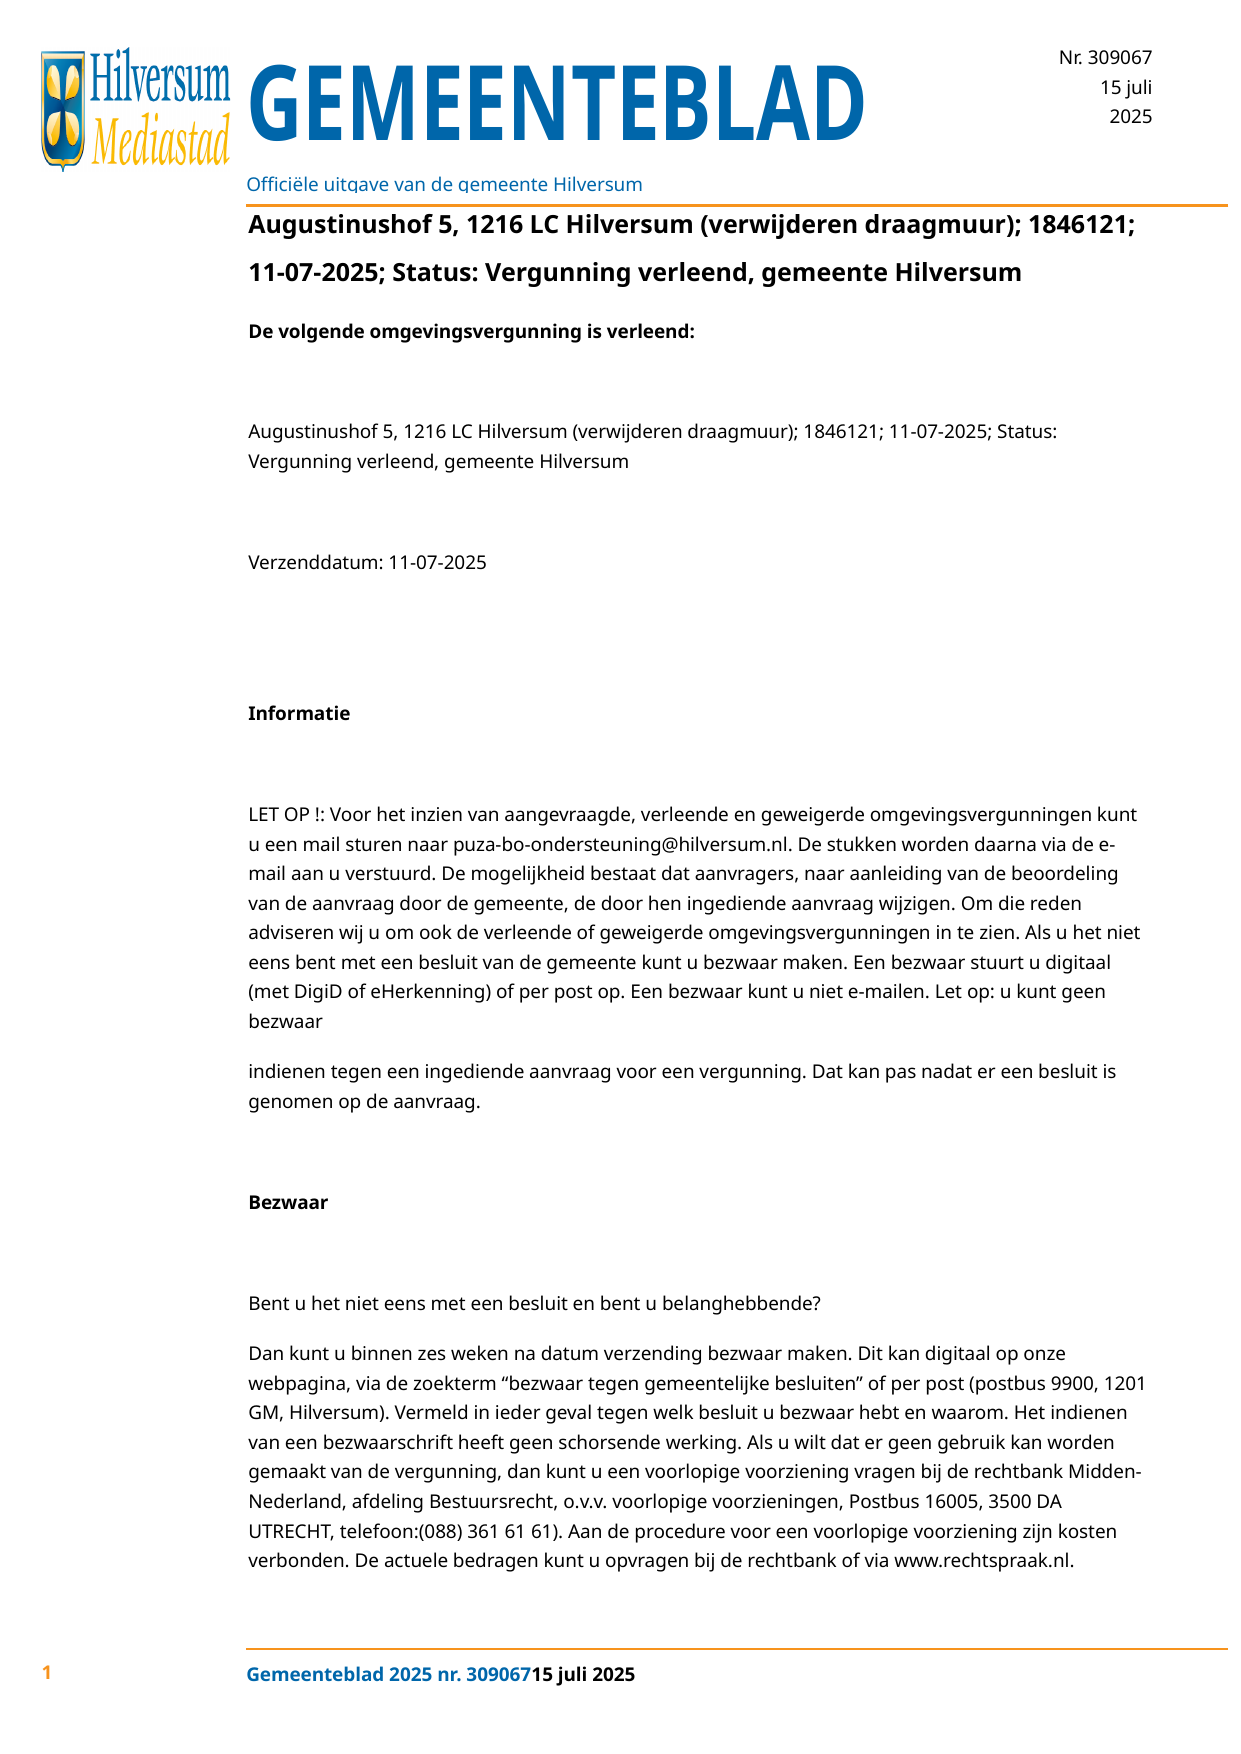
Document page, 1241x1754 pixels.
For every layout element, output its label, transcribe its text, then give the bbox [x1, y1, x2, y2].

text De volgende omgevingsvergunning is verleend: [248, 318, 1152, 344]
text Bezwaar [248, 1189, 1152, 1215]
text Bent u het niet eens met een besluit en bent u belanghebbende? [248, 1290, 1152, 1316]
text Augustinushof 5, 1216 LC Hilversum (verwijderen draagmuur); 1846121; 11-07-2025; Status: Vergunning verleend, gemeente Hilversum [248, 207, 1152, 288]
text Verzenddatum: 11-07-2025 [248, 549, 1152, 575]
picture [41, 47, 231, 172]
text indienen tegen een ingediende aanvraag voor een vergunning. Dat kan pas nadat er een besluit is genomen op de aanvraag. [248, 1059, 1152, 1114]
text Informatie [248, 700, 1152, 726]
text LET OP !: Voor het inzien van aangevraagde, verleende en geweigerde omgevingsvergunningen kunt u een mail sturen naar puza-bo-ondersteuning@hilversum.nl. De stukken worden daarna via de e-mail aan u verstuurd. De mogelijkheid bestaat dat aanvragers, naar aanleiding van de beoordeling van de aanvraag door de gemeente, de door hen ingediende aanvraag wijzigen. Om die reden adviseren wij u om ook de verleende of geweigerde omgevingsvergunningen in te zien. Als u het niet eens bent met een besluit van de gemeente kunt u bezwaar maken. Een bezwaar stuurt u digitaal (met DigiD of eHerkenning) of per post op. Een bezwaar kunt u niet e-mailen. Let op: u kunt geen bezwaar [248, 801, 1152, 1034]
text Dan kunt u binnen zes weken na datum verzending bezwaar maken. Dit kan digitaal op onze webpagina, via de zoekterm “bezwaar tegen gemeentelijke besluiten” of per post (postbus 9900, 1201 GM, Hilversum). Vermeld in ieder geval tegen welk besluit u bezwaar hebt en waarom. Het indienen van een bezwaarschrift heeft geen schorsende werking. Als u wilt dat er geen gebruik kan worden gemaakt van de vergunning, dan kunt u een voorlopige voorziening vragen bij de rechtbank Midden-Nederland, afdeling Bestuursrecht, o.v.v. voorlopige voorzieningen, Postbus 16005, 3500 DA UTRECHT, telefoon:(088) 361 61 61). Aan de procedure voor een voorlopige voorziening zijn kosten verbonden. De actuele bedragen kunt u opvragen bij de rechtbank of via www.rechtspraak.nl. [248, 1340, 1152, 1573]
text Augustinushof 5, 1216 LC Hilversum (verwijderen draagmuur); 1846121; 11-07-2025; Status: Vergunning verleend, gemeente Hilversum [248, 419, 1152, 474]
